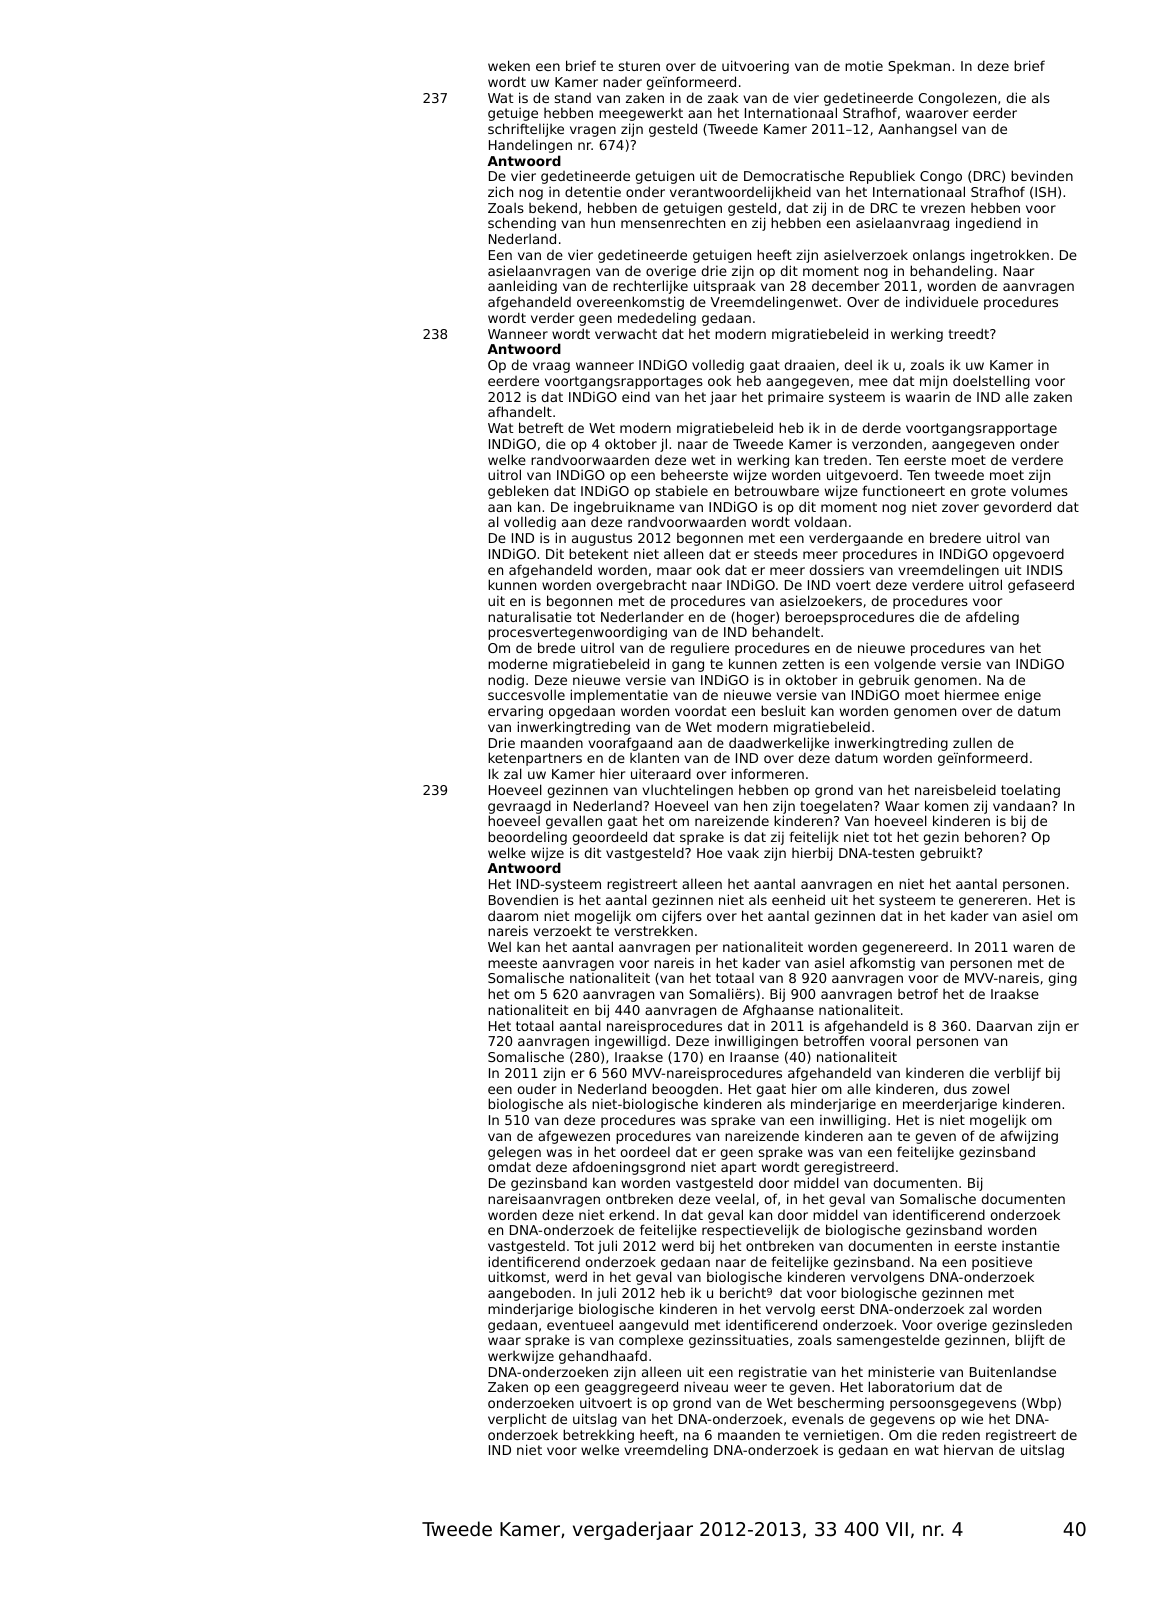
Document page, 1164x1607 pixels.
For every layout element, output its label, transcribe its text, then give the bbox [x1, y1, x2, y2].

table_cell [422, 59, 481, 91]
table_cell Wat is de stand van zaken in de zaak van de vier gedetineerde Congolezen, die als getuige hebben meegewerkt aan het Internationaal Strafhof, waarover eerder schriftelijke vragen zijn gesteld (Tweede Kamer 2011–12, Aanhangsel van de Handelingen nr. 674)? Antwoord De vier gedetineerde getuigen uit de Democratische Republiek Congo (DRC) bevinden zich nog in detentie onder verantwoordelijkheid van het Internationaal Strafhof (ISH). Zoals bekend, hebben de getuigen gesteld, dat zij in de DRC te vrezen hebben voor schending van hun mensenrechten en zij hebben een asielaanvraag ingediend in Nederland. Een van de vier gedetineerde getuigen heeft zijn asielverzoek onlangs ingetrokken. De asielaanvragen van de overige drie zijn op dit moment nog in behandeling. Naar aanleiding van de rechterlijke uitspraak van 28 december 2011, worden de aanvragen afgehandeld overeenkomstig de Vreemdelingenwet. Over de individuele procedures wordt verder geen mededeling gedaan. [481, 91, 1087, 326]
table_cell Hoeveel gezinnen van vluchtelingen hebben op grond van het nareisbeleid toelating gevraagd in Nederland? Hoeveel van hen zijn toegelaten? Waar komen zij vandaan? In hoeveel gevallen gaat het om nareizende kinderen? Van hoeveel kinderen is bij de beoordeling geoordeeld dat sprake is dat zij feitelijk niet tot het gezin behoren? Op welke wijze is dit vastgesteld? Hoe vaak zijn hierbij DNA-testen gebruikt? Antwoord Het IND-systeem registreert alleen het aantal aanvragen en niet het aantal personen. Bovendien is het aantal gezinnen niet als eenheid uit het systeem te genereren. Het is daarom niet mogelijk om cijfers over het aantal gezinnen dat in het kader van asiel om nareis verzoekt te verstrekken. Wel kan het aantal aanvragen per nationaliteit worden gegenereerd. In 2011 waren de meeste aanvragen voor nareis in het kader van asiel afkomstig van personen met de Somalische nationaliteit (van het totaal van 8 920 aanvragen voor de MVV-nareis, ging het om 5 620 aanvragen van Somaliërs). Bij 900 aanvragen betrof het de Iraakse nationaliteit en bij 440 aanvragen de Afghaanse nationaliteit. Het totaal aantal nareisprocedures dat in 2011 is afgehandeld is 8 360. Daarvan zijn er 720 aanvragen ingewilligd. Deze inwilligingen betroffen vooral personen van Somalische (280), Iraakse (170) en Iraanse (40) nationaliteit In 2011 zijn er 6 560 MVV-nareisprocedures afgehandeld van kinderen die verblijf bij een ouder in Nederland beoogden. Het gaat hier om alle kinderen, dus zowel biologische als niet-biologische kinderen als minderjarige en meerderjarige kinderen. In 510 van deze procedures was sprake van een inwilliging. Het is niet mogelijk om van de afgewezen procedures van nareizende kinderen aan te geven of de afwijzing gelegen was in het oordeel dat er geen sprake was van een feitelijke gezinsband omdat deze afdoeningsgrond niet apart wordt geregistreerd. De gezinsband kan worden vastgesteld door middel van documenten. Bij nareisaanvragen ontbreken deze veelal, of, in het geval van Somalische documenten worden deze niet erkend. In dat geval kan door middel van identificerend onderzoek en DNA-onderzoek de feitelijke respectievelijk de biologische gezinsband worden vastgesteld. Tot juli 2012 werd bij het ontbreken van documenten in eerste instantie identificerend onderzoek gedaan naar de feitelijke gezinsband. Na een positieve uitkomst, werd in het geval van biologische kinderen vervolgens DNA-onderzoek aangeboden. In juli 2012 heb ik u bericht9 dat voor biologische gezinnen met minderjarige biologische kinderen in het vervolg eerst DNA-onderzoek zal worden gedaan, eventueel aangevuld met identificerend onderzoek. Voor overige gezinsleden waar sprake is van complexe gezinssituaties, zoals samengestelde gezinnen, blijft de werkwijze gehandhaafd. DNA-onderzoeken zijn alleen uit een registratie van het ministerie van Buitenlandse Zaken op een geaggregeerd niveau weer te geven. Het laboratorium dat de onderzoeken uitvoert is op grond van de Wet bescherming persoonsgegevens (Wbp) verplicht de uitslag van het DNA-onderzoek, evenals de gegevens op wie het DNA-onderzoek betrekking heeft, na 6 maanden te vernietigen. Om die reden registreert de IND niet voor welke vreemdeling DNA-onderzoek is gedaan en wat hiervan de uitslag [481, 783, 1087, 1459]
table_cell 238 [422, 326, 481, 783]
table_cell Wanneer wordt verwacht dat het modern migratiebeleid in werking treedt? Antwoord Op de vraag wanneer INDiGO volledig gaat draaien, deel ik u, zoals ik uw Kamer in eerdere voortgangsrapportages ook heb aangegeven, mee dat mijn doelstelling voor 2012 is dat INDiGO eind van het jaar het primaire systeem is waarin de IND alle zaken afhandelt. Wat betreft de Wet modern migratiebeleid heb ik in de derde voortgangsrapportage INDiGO, die op 4 oktober jl. naar de Tweede Kamer is verzonden, aangegeven onder welke randvoorwaarden deze wet in werking kan treden. Ten eerste moet de verdere uitrol van INDiGO op een beheerste wijze worden uitgevoerd. Ten tweede moet zijn gebleken dat INDiGO op stabiele en betrouwbare wijze functioneert en grote volumes aan kan. De ingebruikname van INDiGO is op dit moment nog niet zover gevorderd dat al volledig aan deze randvoorwaarden wordt voldaan. De IND is in augustus 2012 begonnen met een verdergaande en bredere uitrol van INDiGO. Dit betekent niet alleen dat er steeds meer procedures in INDiGO opgevoerd en afgehandeld worden, maar ook dat er meer dossiers van vreemdelingen uit INDIS kunnen worden overgebracht naar INDiGO. De IND voert deze verdere uitrol gefaseerd uit en is begonnen met de procedures van asielzoekers, de procedures voor naturalisatie tot Nederlander en de (hoger) beroepsprocedures die de afdeling procesvertegenwoordiging van de IND behandelt. Om de brede uitrol van de reguliere procedures en de nieuwe procedures van het moderne migratiebeleid in gang te kunnen zetten is een volgende versie van INDiGO nodig. Deze nieuwe versie van INDiGO is in oktober in gebruik genomen. Na de succesvolle implementatie van de nieuwe versie van INDiGO moet hiermee enige ervaring opgedaan worden voordat een besluit kan worden genomen over de datum van inwerkingtreding van de Wet modern migratiebeleid. Drie maanden voorafgaand aan de daadwerkelijke inwerkingtreding zullen de ketenpartners en de klanten van de IND over deze datum worden geïnformeerd. Ik zal uw Kamer hier uiteraard over informeren. [481, 326, 1087, 783]
table_cell 237 [422, 91, 481, 326]
table_cell weken een brief te sturen over de uitvoering van de motie Spekman. In deze brief wordt uw Kamer nader geïnformeerd. [481, 59, 1087, 91]
table_cell 239 [422, 783, 481, 1459]
